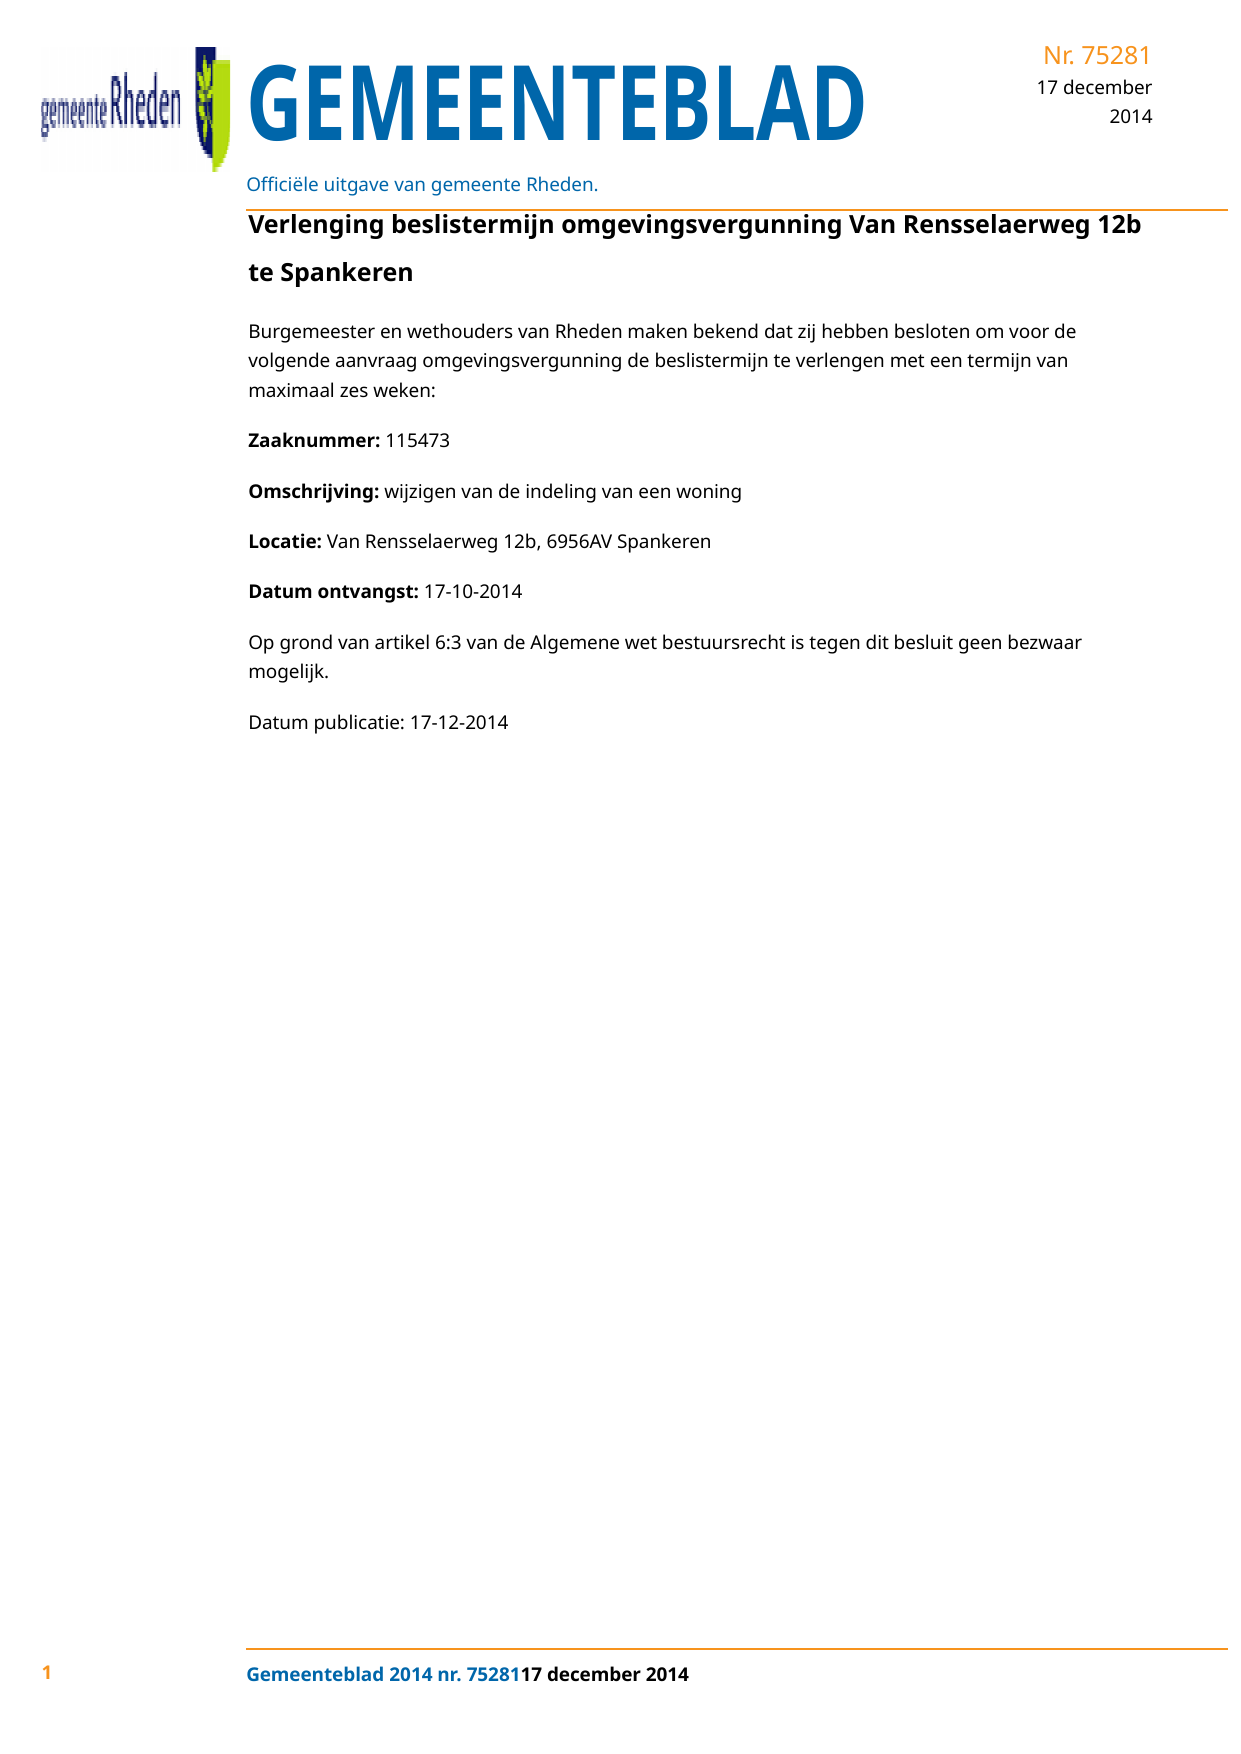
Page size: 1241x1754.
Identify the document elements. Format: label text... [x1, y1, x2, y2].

text Burgemeester en wethouders van Rheden maken bekend dat zij hebben besloten om voor de volgende aanvraag omgevingsvergunning de beslistermijn te verlengen met een termijn van maximaal zes weken: [248, 318, 1152, 403]
text Omschrijving: wijzigen van de indeling van een woning [248, 478, 1152, 504]
text Datum ontvangst: 17-10-2014 [248, 579, 1152, 604]
text Zaaknummer: 115473 [248, 427, 1152, 453]
text Verlenging beslistermijn omgevingsvergunning Van Rensselaerweg 12b te Spankeren [248, 211, 1152, 288]
text Op grond van artikel 6:3 van de Algemene wet bestuursrecht is tegen dit besluit geen bezwaar mogelijk. [248, 629, 1152, 684]
text Datum publicatie: 17-12-2014 [248, 709, 1152, 735]
text Locatie: Van Rensselaerweg 12b, 6956AV Spankeren [248, 528, 1152, 554]
picture [41, 47, 231, 172]
